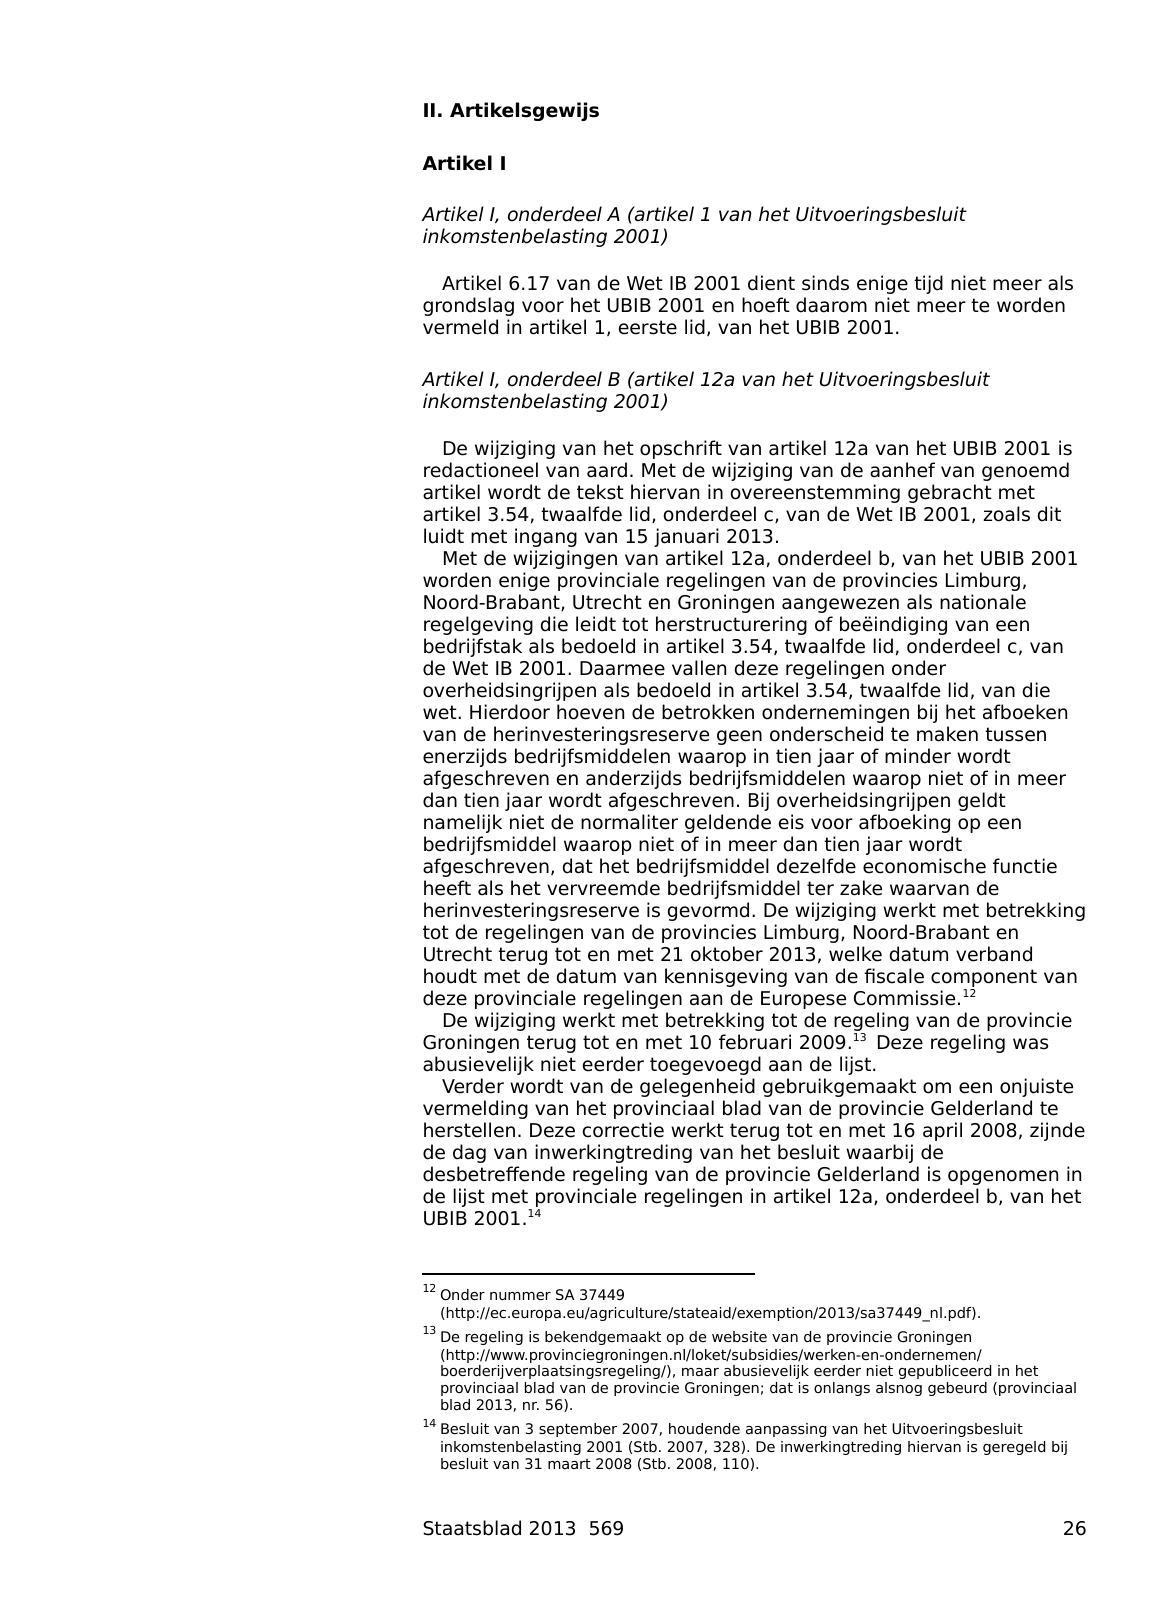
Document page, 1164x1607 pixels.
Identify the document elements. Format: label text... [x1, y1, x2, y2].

subtitle II. Artikelsgewijs [422, 100, 1087, 122]
text Onder nummer SA 37449 (http://ec.europa.eu/agriculture/stateaid/exemption/2013/sa37449_nl.pdf). [422, 1283, 1087, 1322]
text De regeling is bekendgemaakt op de website van de provincie Groningen (http://www.provinciegroningen.nl/loket/subsidies/werken-en-ondernemen/boerderijverplaatsingsregeling/), maar abusievelijk eerder niet gepubliceerd in het provinciaal blad van de provincie Groningen; dat is onlangs alsnog gebeurd (provinciaal blad 2013, nr. 56). [422, 1324, 1087, 1414]
subtitle Artikel I [422, 152, 1087, 174]
text Verder wordt van de gelegenheid gebruikgemaakt om een onjuiste vermelding van het provinciaal blad van de provincie Gelderland te herstellen. Deze correctie werkt terug tot en met 16 april 2008, zijnde de dag van inwerkingtreding van het besluit waarbij de desbetreffende regeling van de provincie Gelderland is opgenomen in de lijst met provinciale regelingen in artikel 12a, onderdeel b, van het UBIB 2001. [422, 1076, 1087, 1229]
text Met de wijzigingen van artikel 12a, onderdeel b, van het UBIB 2001 worden enige provinciale regelingen van de provincies Limburg, Noord-Brabant, Utrecht en Groningen aangewezen als nationale regelgeving die leidt tot herstructurering of beëindiging van een bedrijfstak als bedoeld in artikel 3.54, twaalfde lid, onderdeel c, van de Wet IB 2001. Daarmee vallen deze regelingen onder overheidsingrijpen als bedoeld in artikel 3.54, twaalfde lid, van die wet. Hierdoor hoeven de betrokken ondernemingen bij het afboeken van de herinvesteringsreserve geen onderscheid te maken tussen enerzijds bedrijfsmiddelen waarop in tien jaar of minder wordt afgeschreven en anderzijds bedrijfsmiddelen waarop niet of in meer dan tien jaar wordt afgeschreven. Bij overheidsingrijpen geldt namelijk niet de normaliter geldende eis voor afboeking op een bedrijfsmiddel waarop niet of in meer dan tien jaar wordt afgeschreven, dat het bedrijfsmiddel dezelfde economische functie heeft als het vervreemde bedrijfsmiddel ter zake waarvan de herinvesteringsreserve is gevormd. De wijziging werkt met betrekking tot de regelingen van de provincies Limburg, Noord-Brabant en Utrecht terug tot en met 21 oktober 2013, welke datum verband houdt met de datum van kennisgeving van de fiscale component van deze provinciale regelingen aan de Europese Commissie. [422, 548, 1087, 1010]
text Artikel 6.17 van de Wet IB 2001 dient sinds enige tijd niet meer als grondslag voor het UBIB 2001 en hoeft daarom niet meer te worden vermeld in artikel 1, eerste lid, van het UBIB 2001. [422, 273, 1087, 339]
text De wijziging werkt met betrekking tot de regeling van de provincie Groningen terug tot en met 10 februari 2009. Deze regeling was abusievelijk niet eerder toegevoegd aan de lijst. [422, 1010, 1087, 1076]
text Besluit van 3 september 2007, houdende aanpassing van het Uitvoeringsbesluit inkomstenbelasting 2001 (Stb. 2007, 328). De inwerkingtreding hiervan is geregeld bij besluit van 31 maart 2008 (Stb. 2008, 110). [422, 1417, 1087, 1473]
subtitle Artikel I, onderdeel A (artikel 1 van het Uitvoeringsbesluit inkomstenbelasting 2001) [422, 204, 1087, 248]
text De wijziging van het opschrift van artikel 12a van het UBIB 2001 is redactioneel van aard. Met de wijziging van de aanhef van genoemd artikel wordt de tekst hiervan in overeenstemming gebracht met artikel 3.54, twaalfde lid, onderdeel c, van de Wet IB 2001, zoals dit luidt met ingang van 15 januari 2013. [422, 438, 1087, 548]
subtitle Artikel I, onderdeel B (artikel 12a van het Uitvoeringsbesluit inkomstenbelasting 2001) [422, 369, 1087, 413]
